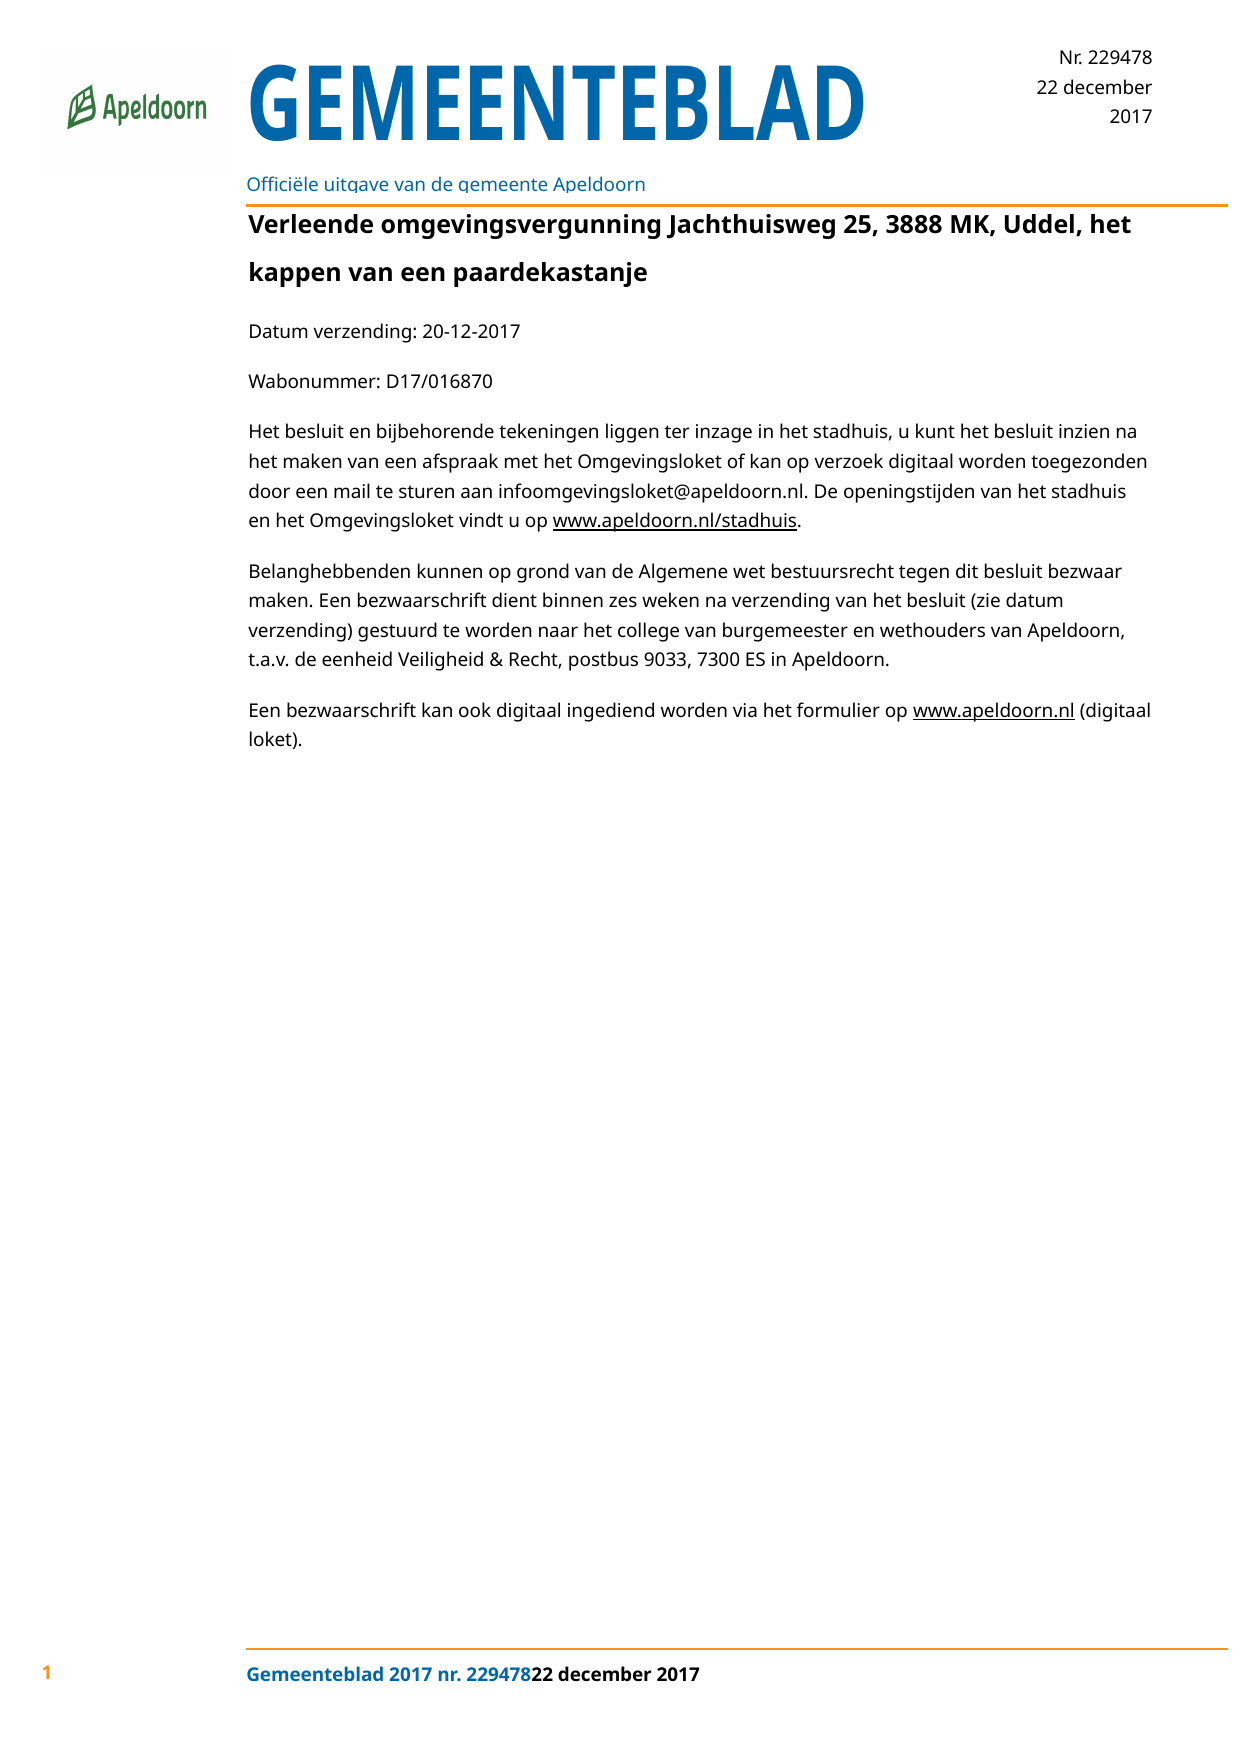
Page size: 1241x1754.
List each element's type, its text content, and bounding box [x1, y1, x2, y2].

text Het besluit en bijbehorende tekeningen liggen ter inzage in het stadhuis, u kunt het besluit inzien na het maken van een afspraak met het Omgevingsloket of kan op verzoek digitaal worden toegezonden door een mail te sturen aan infoomgevingsloket@apeldoorn.nl. De openingstijden van het stadhuis en het Omgevingsloket vindt u op www.apeldoorn.nl/stadhuis. [248, 419, 1152, 533]
picture [41, 47, 231, 172]
text Een bezwaarschrift kan ook digitaal ingediend worden via het formulier op www.apeldoorn.nl (digitaal loket). [248, 697, 1152, 752]
text Wabonummer: D17/016870 [248, 368, 1152, 394]
text Belanghebbenden kunnen op grond van de Algemene wet bestuursrecht tegen dit besluit bezwaar maken. Een bezwaarschrift dient binnen zes weken na verzending van het besluit (zie datum verzending) gestuurd te worden naar het college van burgemeester en wethouders van Apeldoorn, t.a.v. de eenheid Veiligheid & Recht, postbus 9033, 7300 ES in Apeldoorn. [248, 558, 1152, 672]
text Verleende omgevingsvergunning Jachthuisweg 25, 3888 MK, Uddel, het kappen van een paardekastanje [248, 207, 1152, 288]
text Datum verzending: 20-12-2017 [248, 318, 1152, 344]
